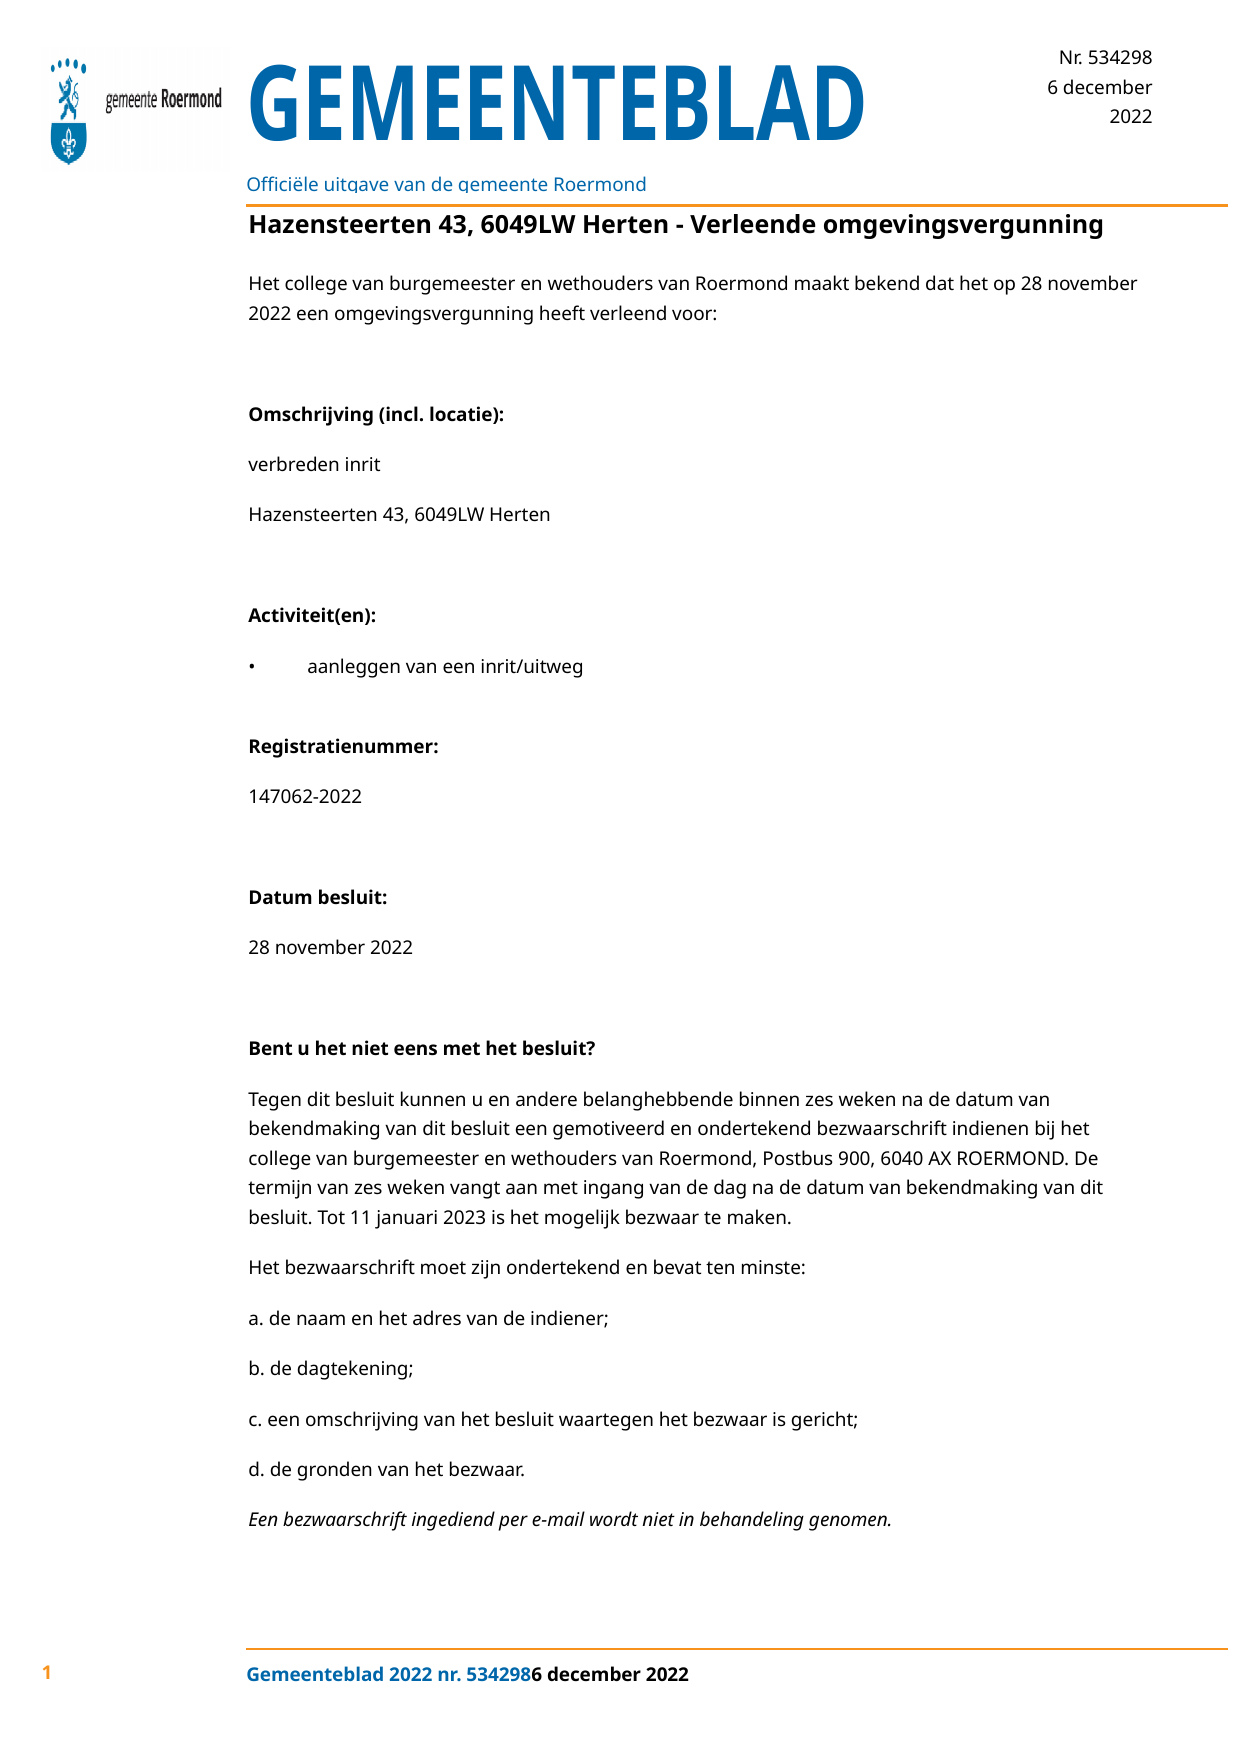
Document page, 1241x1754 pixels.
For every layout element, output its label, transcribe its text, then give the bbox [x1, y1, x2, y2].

text 147062-2022 [248, 783, 1152, 809]
picture [41, 47, 231, 172]
text Bent u het niet eens met het besluit? [248, 1035, 1152, 1061]
text Datum besluit: [248, 884, 1152, 910]
text Hazensteerten 43, 6049LW Herten [248, 502, 1152, 527]
text Het bezwaarschrift moet zijn ondertekend en bevat ten minste: [248, 1254, 1152, 1280]
text Tegen dit besluit kunnen u en andere belanghebbende binnen zes weken na de datum van bekendmaking van dit besluit een gemotiveerd en ondertekend bezwaarschrift indienen bij het college van burgemeester en wethouders van Roermond, Postbus 900, 6040 AX ROERMOND. De termijn van zes weken vangt aan met ingang van de dag na de datum van bekendmaking van dit besluit. Tot 11 januari 2023 is het mogelijk bezwaar te maken. [248, 1086, 1152, 1230]
text d. de gronden van het bezwaar. [248, 1456, 1152, 1482]
text Omschrijving (incl. locatie): [248, 401, 1152, 426]
text b. de dagtekening; [248, 1355, 1152, 1381]
text Hazensteerten 43, 6049LW Herten - Verleende omgevingsvergunning [248, 207, 1152, 241]
text Een bezwaarschrift ingediend per e-mail wordt niet in behandeling genomen. [248, 1507, 1152, 1532]
text Activiteit(en): [248, 602, 1152, 628]
text Het college van burgemeester en wethouders van Roermond maakt bekend dat het op 28 november 2022 een omgevingsvergunning heeft verleend voor: [248, 270, 1152, 326]
list aanleggen van een inrit/uitweg [248, 653, 1152, 678]
text Registratienummer: [248, 733, 1152, 758]
text c. een omschrijving van het besluit waartegen het bezwaar is gericht; [248, 1406, 1152, 1431]
text verbreden inrit [248, 451, 1152, 477]
text a. de naam en het adres van de indiener; [248, 1305, 1152, 1331]
text 28 november 2022 [248, 934, 1152, 960]
